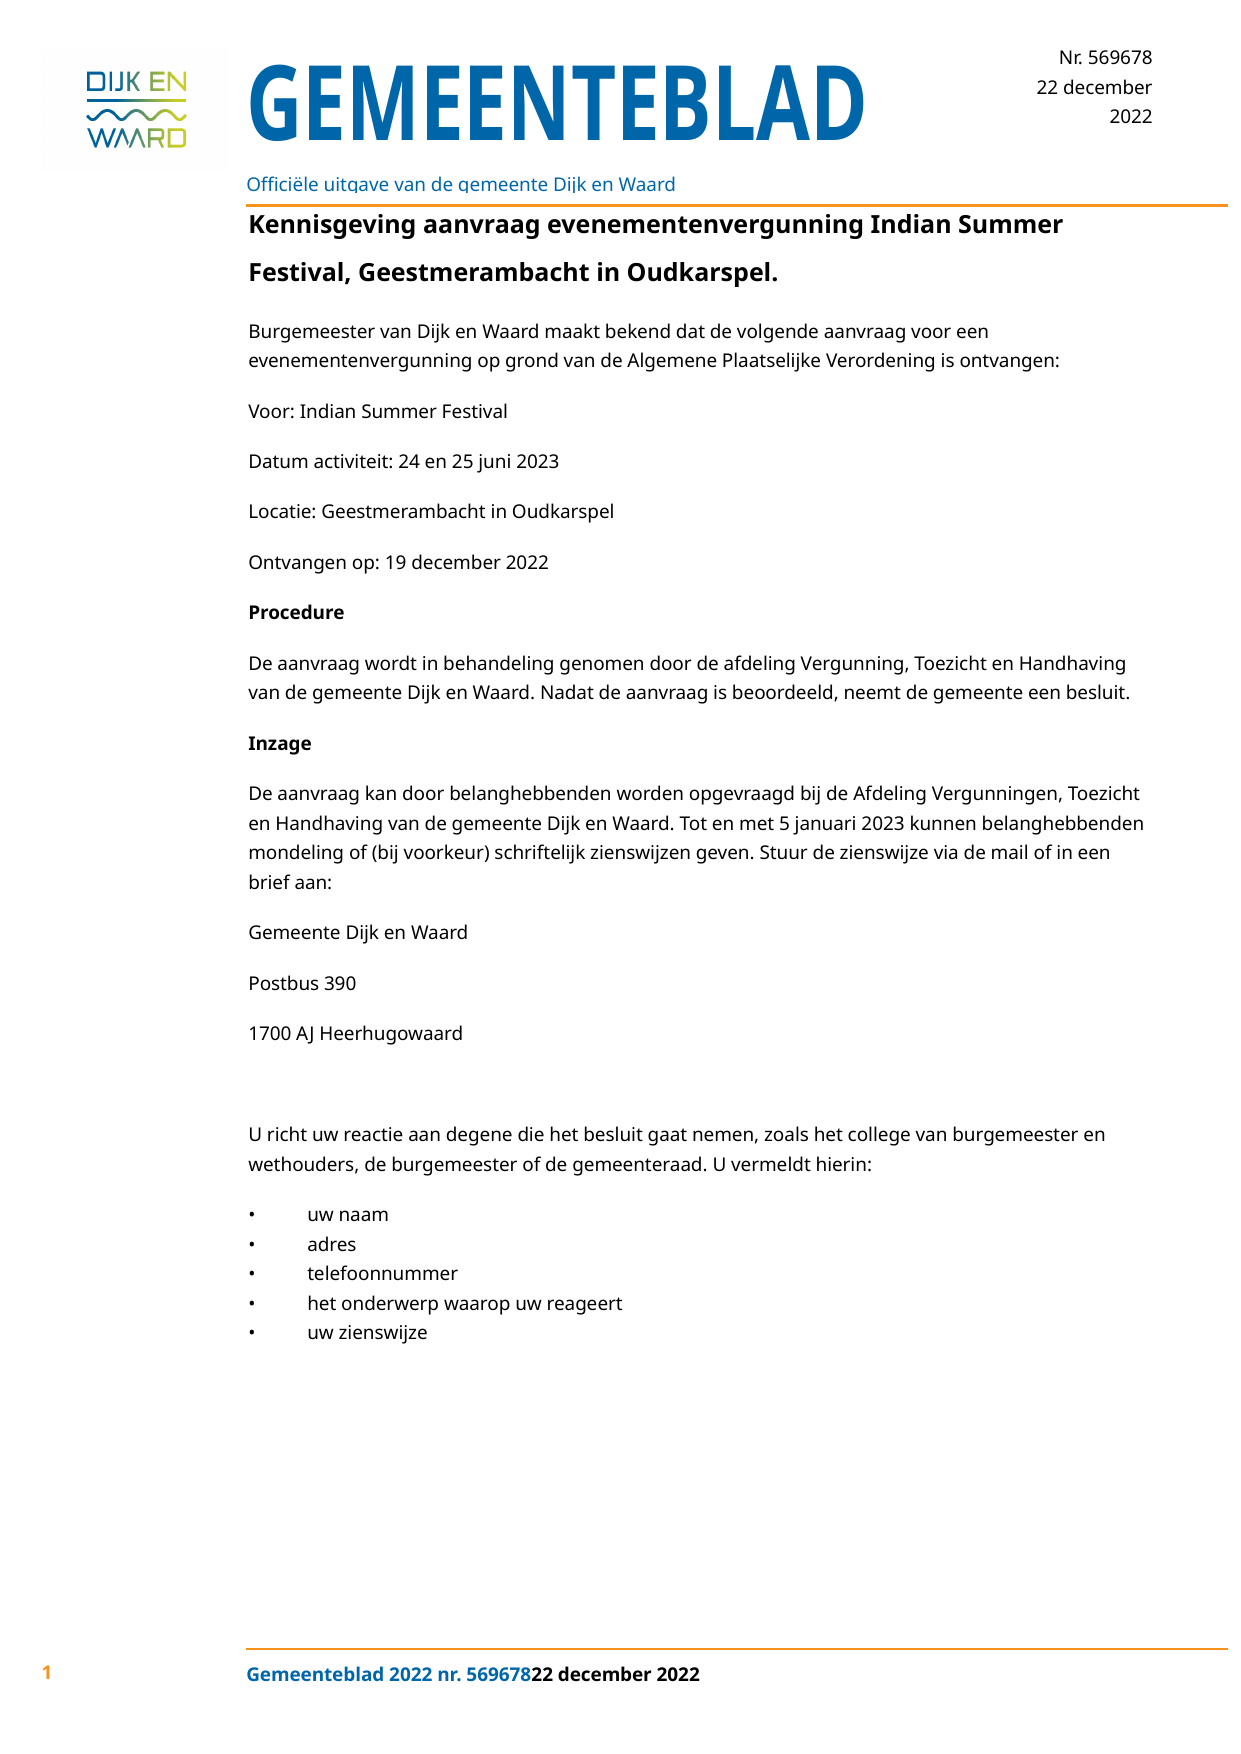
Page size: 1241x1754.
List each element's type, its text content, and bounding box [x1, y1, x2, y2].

text Burgemeester van Dijk en Waard maakt bekend dat de volgende aanvraag voor een evenementenvergunning op grond van de Algemene Plaatselijke Verordening is ontvangen: [248, 318, 1152, 373]
text Gemeente Dijk en Waard [248, 919, 1152, 945]
list het onderwerp waarop uw reageert [248, 1290, 1152, 1316]
text Ontvangen op: 19 december 2022 [248, 549, 1152, 575]
text U richt uw reactie aan degene die het besluit gaat nemen, zoals het college van burgemeester en wethouders, de burgemeester of de gemeenteraad. U vermeldt hierin: [248, 1121, 1152, 1177]
text 1700 AJ Heerhugowaard [248, 1020, 1152, 1046]
text Locatie: Geestmerambacht in Oudkarspel [248, 499, 1152, 524]
text Datum activiteit: 24 en 25 juni 2023 [248, 448, 1152, 474]
text Inzage [248, 730, 1152, 756]
text De aanvraag wordt in behandeling genomen door de afdeling Vergunning, Toezicht en Handhaving van de gemeente Dijk en Waard. Nadat de aanvraag is beoordeeld, neemt de gemeente een besluit. [248, 650, 1152, 705]
text Procedure [248, 599, 1152, 625]
list adres [248, 1231, 1152, 1257]
list uw zienswijze [248, 1319, 1152, 1345]
list telefoonnummer [248, 1260, 1152, 1286]
text Kennisgeving aanvraag evenementenvergunning Indian Summer Festival, Geestmerambacht in Oudkarspel. [248, 207, 1152, 288]
text De aanvraag kan door belanghebbenden worden opgevraagd bij de Afdeling Vergunningen, Toezicht en Handhaving van de gemeente Dijk en Waard. Tot en met 5 januari 2023 kunnen belanghebbenden mondeling of (bij voorkeur) schriftelijk zienswijzen geven. Stuur de zienswijze via de mail of in een brief aan: [248, 780, 1152, 895]
list uw naam [248, 1201, 1152, 1227]
text Voor: Indian Summer Festival [248, 398, 1152, 424]
picture [41, 47, 231, 172]
text Postbus 390 [248, 970, 1152, 996]
